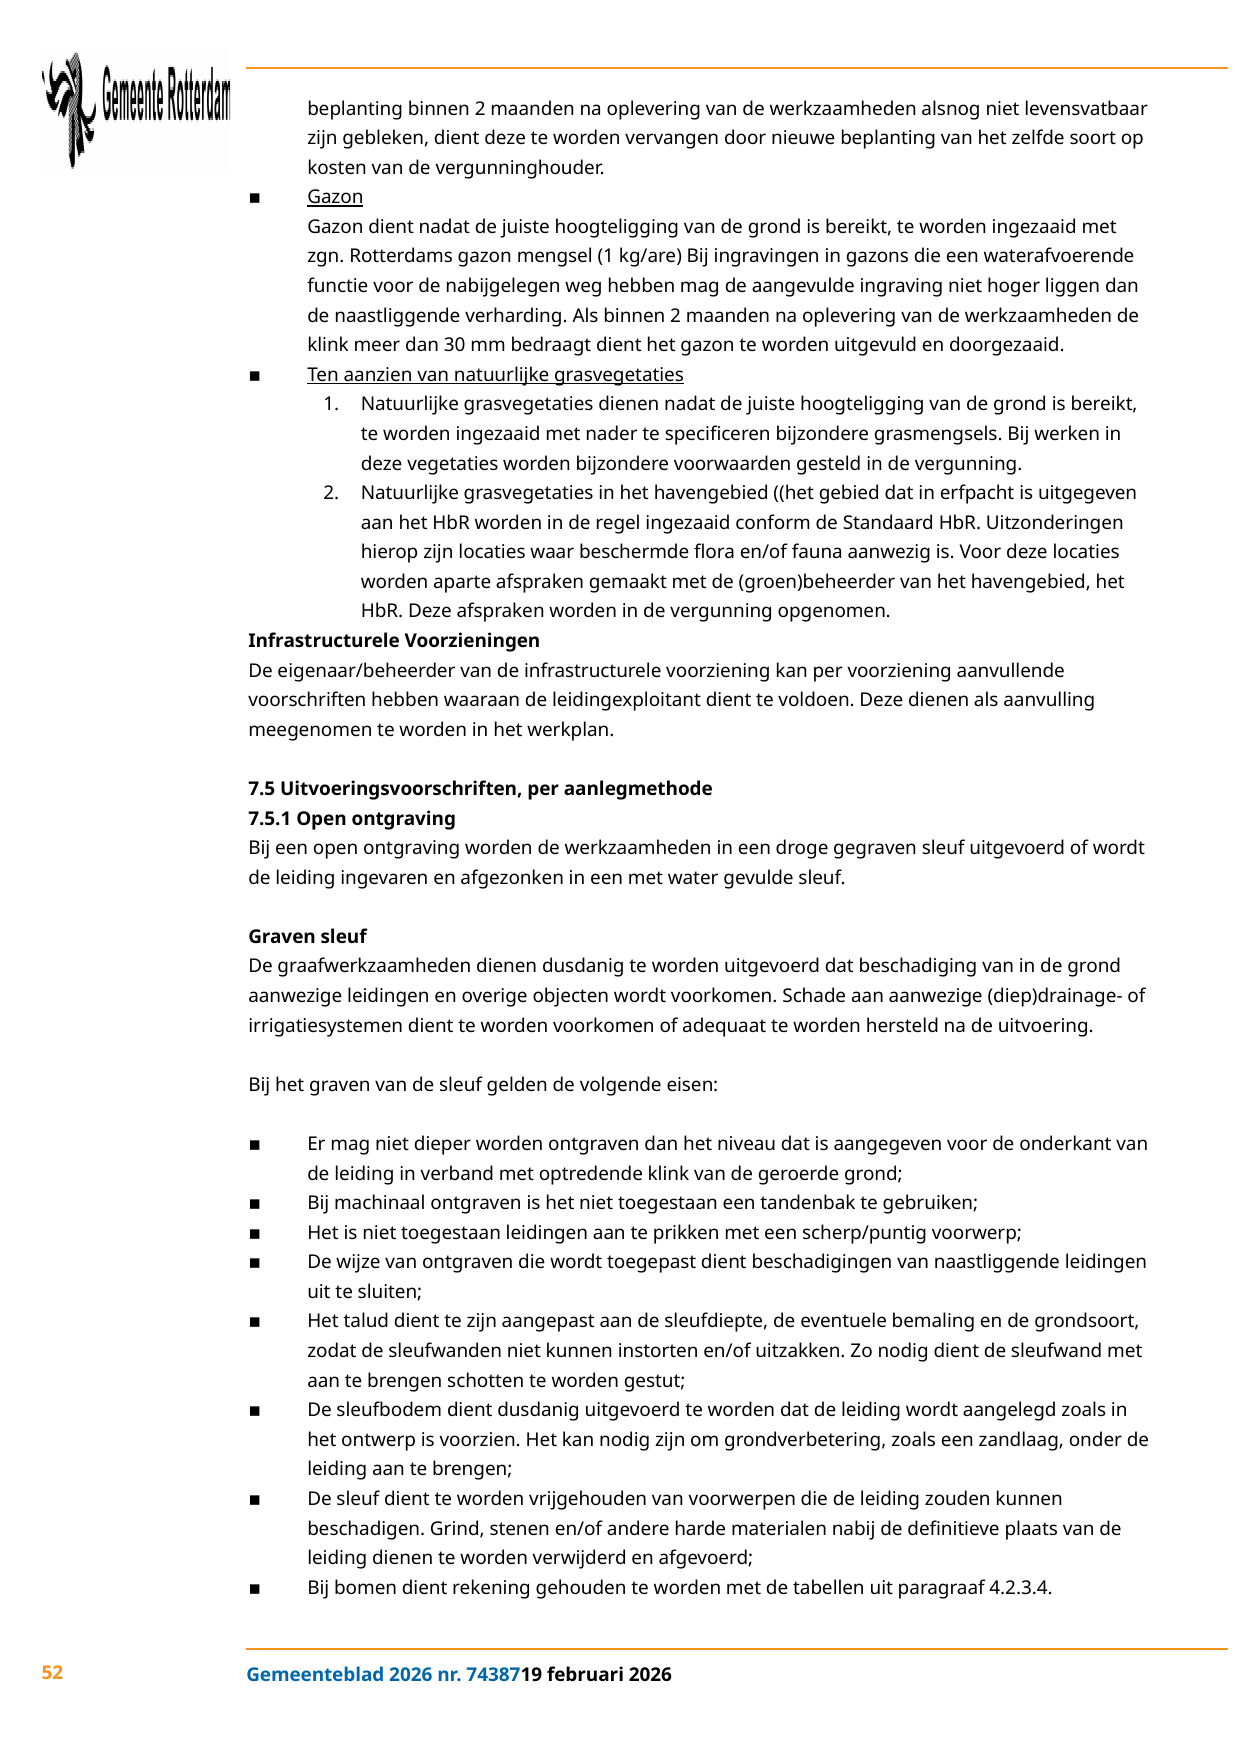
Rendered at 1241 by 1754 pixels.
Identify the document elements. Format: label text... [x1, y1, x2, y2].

list De sleufbodem dient dusdanig uitgevoerd te worden dat de leiding wordt aangelegd zoals in het ontwerp is voorzien. Het kan nodig zijn om grondverbetering, zoals een zandlaag, onder de leiding aan te brengen; [248, 1396, 1152, 1481]
list Er mag niet dieper worden ontgraven dan het niveau dat is aangegeven voor de onderkant van de leiding in verband met optredende klink van de geroerde grond; [248, 1130, 1152, 1186]
list Ten aanzien van natuurlijke grasvegetaties [248, 361, 1152, 387]
list Natuurlijke grasvegetaties dienen nadat de juiste hoogteligging van de grond is bereikt, te worden ingezaaid met nader te specificeren bijzondere grasmengsels. Bij werken in deze vegetaties worden bijzondere voorwaarden gesteld in de vergunning. [323, 391, 1152, 476]
text De eigenaar/beheerder van de infrastructurele voorziening kan per voorziening aanvullende voorschriften hebben waaraan de leidingexploitant dient te voldoen. Deze dienen als aanvulling meegenomen te worden in het werkplan. [248, 657, 1152, 742]
list Gazon [248, 183, 1152, 209]
list Bij bomen dient rekening gehouden te worden met de tabellen uit paragraaf 4.2.3.4. [248, 1574, 1152, 1600]
text Bij een open ontgraving worden de werkzaamheden in een droge gegraven sleuf uitgevoerd of wordt de leiding ingevaren en afgezonken in een met water gevulde sleuf. [248, 834, 1152, 890]
list Natuurlijke grasvegetaties in het havengebied ((het gebied dat in erfpacht is uitgegeven aan het HbR worden in de regel ingezaaid conform de Standaard HbR. Uitzonderingen hierop zijn locaties waar beschermde flora en/of fauna aanwezig is. Voor deze locaties worden aparte afspraken gemaakt met de (groen)beheerder van het havengebied, het HbR. Deze afspraken worden in de vergunning opgenomen. [323, 479, 1152, 623]
list De sleuf dient te worden vrijgehouden van voorwerpen die de leiding zouden kunnen beschadigen. Grind, stenen en/of andere harde materialen nabij de definitieve plaats van de leiding dienen te worden verwijderd en afgevoerd; [248, 1485, 1152, 1570]
list Gazon dient nadat de juiste hoogteligging van de grond is bereikt, te worden ingezaaid met zgn. Rotterdams gazon mengsel (1 kg/are) Bij ingravingen in gazons die een waterafvoerende functie voor de nabijgelegen weg hebben mag de aangevulde ingraving niet hoger liggen dan de naastliggende verharding. Als binnen 2 maanden na oplevering van de werkzaamheden de klink meer dan 30 mm bedraagt dient het gazon te worden uitgevuld en doorgezaaid. [248, 213, 1152, 357]
text De graafwerkzaamheden dienen dusdanig te worden uitgevoerd dat beschadiging van in de grond aanwezige leidingen en overige objecten wordt voorkomen. Schade aan aanwezige (diep)drainage- of irrigatiesystemen dient te worden voorkomen of adequaat te worden hersteld na de uitvoering. [248, 953, 1152, 1038]
text Bij het graven van de sleuf gelden de volgende eisen: [248, 1071, 1152, 1097]
text Infrastructurele Voorzieningen [248, 627, 1152, 653]
list Het talud dient te zijn aangepast aan de sleufdiepte, de eventuele bemaling en de grondsoort, zodat de sleufwanden niet kunnen instorten en/of uitzakken. Zo nodig dient de sleufwand met aan te brengen schotten te worden gestut; [248, 1308, 1152, 1393]
list De wijze van ontgraven die wordt toegepast dient beschadigingen van naastliggende leidingen uit te sluiten; [248, 1248, 1152, 1304]
text 7.5.1 Open ontgraving [248, 805, 1152, 831]
text Graven sleuf [248, 923, 1152, 949]
picture [41, 47, 231, 172]
list beplanting binnen 2 maanden na oplevering van de werkzaamheden alsnog niet levensvatbaar zijn gebleken, dient deze te worden vervangen door nieuwe beplanting van het zelfde soort op kosten van de vergunninghouder. [248, 95, 1152, 180]
list Bij machinaal ontgraven is het niet toegestaan een tandenbak te gebruiken; [248, 1189, 1152, 1215]
list Het is niet toegestaan leidingen aan te prikken met een scherp/puntig voorwerp; [248, 1219, 1152, 1245]
text 7.5 Uitvoeringsvoorschriften, per aanlegmethode [248, 775, 1152, 801]
